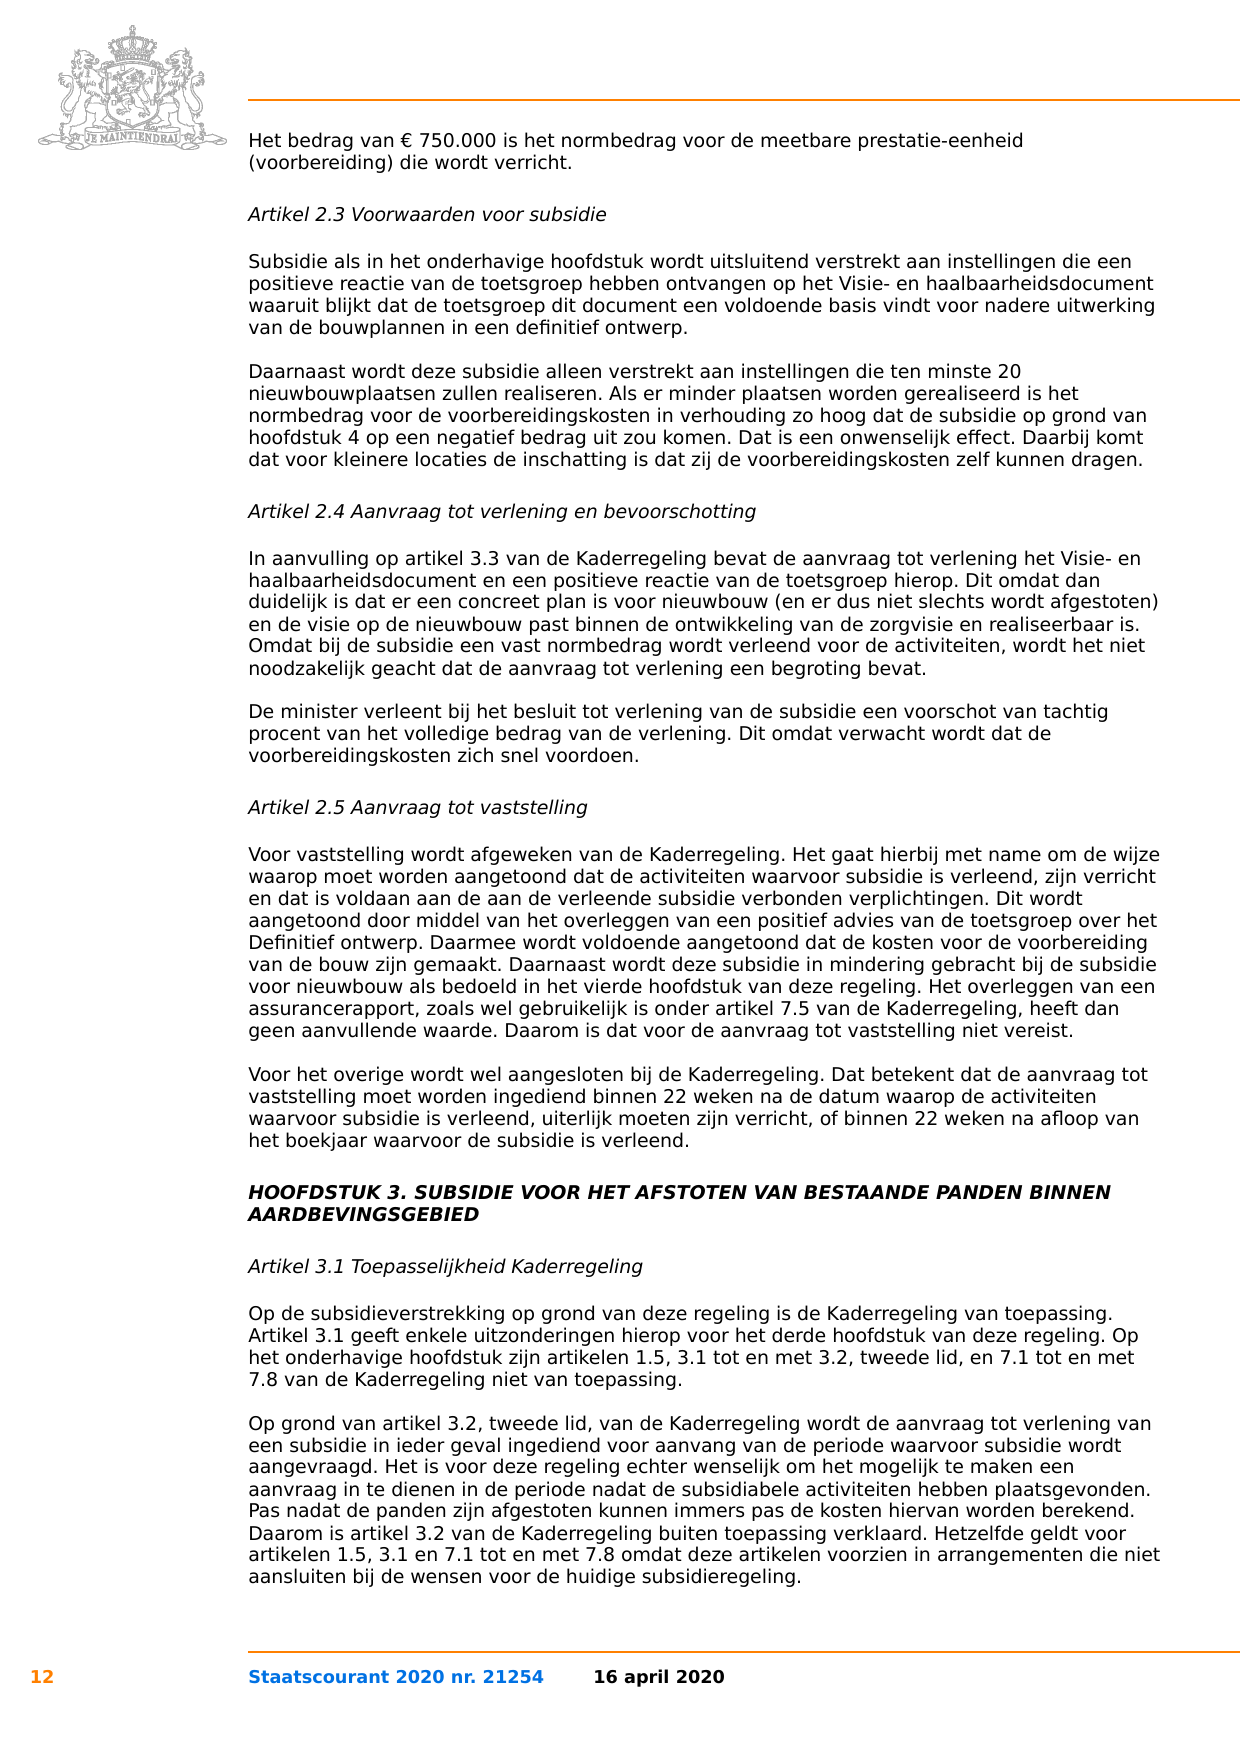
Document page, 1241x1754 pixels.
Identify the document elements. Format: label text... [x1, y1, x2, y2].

text Subsidie als in het onderhavige hoofdstuk wordt uitsluitend verstrekt aan instellingen die een positieve reactie van de toetsgroep hebben ontvangen op het Visie- en haalbaarheidsdocument waaruit blijkt dat de toetsgroep dit document een voldoende basis vindt voor nadere uitwerking van de bouwplannen in een definitief ontwerp. [248, 251, 1163, 339]
text Het bedrag van € 750.000 is het normbedrag voor de meetbare prestatie-eenheid (voorbereiding) die wordt verricht. [248, 130, 1163, 174]
text Voor het overige wordt wel aangesloten bij de Kaderregeling. Dat betekent dat de aanvraag tot vaststelling moet worden ingediend binnen 22 weken na de datum waarop de activiteiten waarvoor subsidie is verleend, uiterlijk moeten zijn verricht, of binnen 22 weken na afloop van het boekjaar waarvoor de subsidie is verleend. [248, 1064, 1163, 1152]
subtitle HOOFDSTUK 3. SUBSIDIE VOOR HET AFSTOTEN VAN BESTAANDE PANDEN BINNEN AARDBEVINGSGEBIED [248, 1182, 1163, 1226]
text De minister verleent bij het besluit tot verlening van de subsidie een voorschot van tachtig procent van het volledige bedrag van de verlening. Dit omdat verwacht wordt dat de voorbereidingskosten zich snel voordoen. [248, 701, 1163, 767]
subtitle Artikel 2.5 Aanvraag tot vaststelling [248, 797, 1163, 819]
text Voor vaststelling wordt afgeweken van de Kaderregeling. Het gaat hierbij met name om de wijze waarop moet worden aangetoond dat de activiteiten waarvoor subsidie is verleend, zijn verricht en dat is voldaan aan de aan de verleende subsidie verbonden verplichtingen. Dit wordt aangetoond door middel van het overleggen van een positief advies van de toetsgroep over het Definitief ontwerp. Daarmee wordt voldoende aangetoond dat de kosten voor de voorbereiding van de bouw zijn gemaakt. Daarnaast wordt deze subsidie in mindering gebracht bij de subsidie voor nieuwbouw als bedoeld in het vierde hoofdstuk van deze regeling. Het overleggen van een assurancerapport, zoals wel gebruikelijk is onder artikel 7.5 van de Kaderregeling, heeft dan geen aanvullende waarde. Daarom is dat voor de aanvraag tot vaststelling niet vereist. [248, 844, 1163, 1042]
text Omdat bij de subsidie een vast normbedrag wordt verleend voor de activiteiten, wordt het niet noodzakelijk geacht dat de aanvraag tot verlening een begroting bevat. [248, 635, 1163, 679]
subtitle Artikel 2.3 Voorwaarden voor subsidie [248, 204, 1163, 226]
picture [38, 25, 227, 150]
subtitle Artikel 2.4 Aanvraag tot verlening en bevoorschotting [248, 501, 1163, 522]
text In aanvulling op artikel 3.3 van de Kaderregeling bevat de aanvraag tot verlening het Visie- en haalbaarheidsdocument en een positieve reactie van de toetsgroep hierop. Dit omdat dan duidelijk is dat er een concreet plan is voor nieuwbouw (en er dus niet slechts wordt afgestoten) en de visie op de nieuwbouw past binnen de ontwikkeling van de zorgvisie en realiseerbaar is. [248, 547, 1163, 635]
text Op grond van artikel 3.2, tweede lid, van de Kaderregeling wordt de aanvraag tot verlening van een subsidie in ieder geval ingediend voor aanvang van de periode waarvoor subsidie wordt aangevraagd. Het is voor deze regeling echter wenselijk om het mogelijk te maken een aanvraag in te dienen in de periode nadat de subsidiabele activiteiten hebben plaatsgevonden. Pas nadat de panden zijn afgestoten kunnen immers pas de kosten hiervan worden berekend. Daarom is artikel 3.2 van de Kaderregeling buiten toepassing verklaard. Hetzelfde geldt voor artikelen 1.5, 3.1 en 7.1 tot en met 7.8 omdat deze artikelen voorzien in arrangementen die niet aansluiten bij de wensen voor de huidige subsidieregeling. [248, 1412, 1163, 1588]
subtitle Artikel 3.1 Toepasselijkheid Kaderregeling [248, 1256, 1163, 1278]
text Op de subsidieverstrekking op grond van deze regeling is de Kaderregeling van toepassing. Artikel 3.1 geeft enkele uitzonderingen hierop voor het derde hoofdstuk van deze regeling. Op het onderhavige hoofdstuk zijn artikelen 1.5, 3.1 tot en met 3.2, tweede lid, en 7.1 tot en met 7.8 van de Kaderregeling niet van toepassing. [248, 1303, 1163, 1391]
text Daarnaast wordt deze subsidie alleen verstrekt aan instellingen die ten minste 20 nieuwbouwplaatsen zullen realiseren. Als er minder plaatsen worden gerealiseerd is het normbedrag voor de voorbereidingskosten in verhouding zo hoog dat de subsidie op grond van hoofdstuk 4 op een negatief bedrag uit zou komen. Dat is een onwenselijk effect. Daarbij komt dat voor kleinere locaties de inschatting is dat zij de voorbereidingskosten zelf kunnen dragen. [248, 361, 1163, 471]
